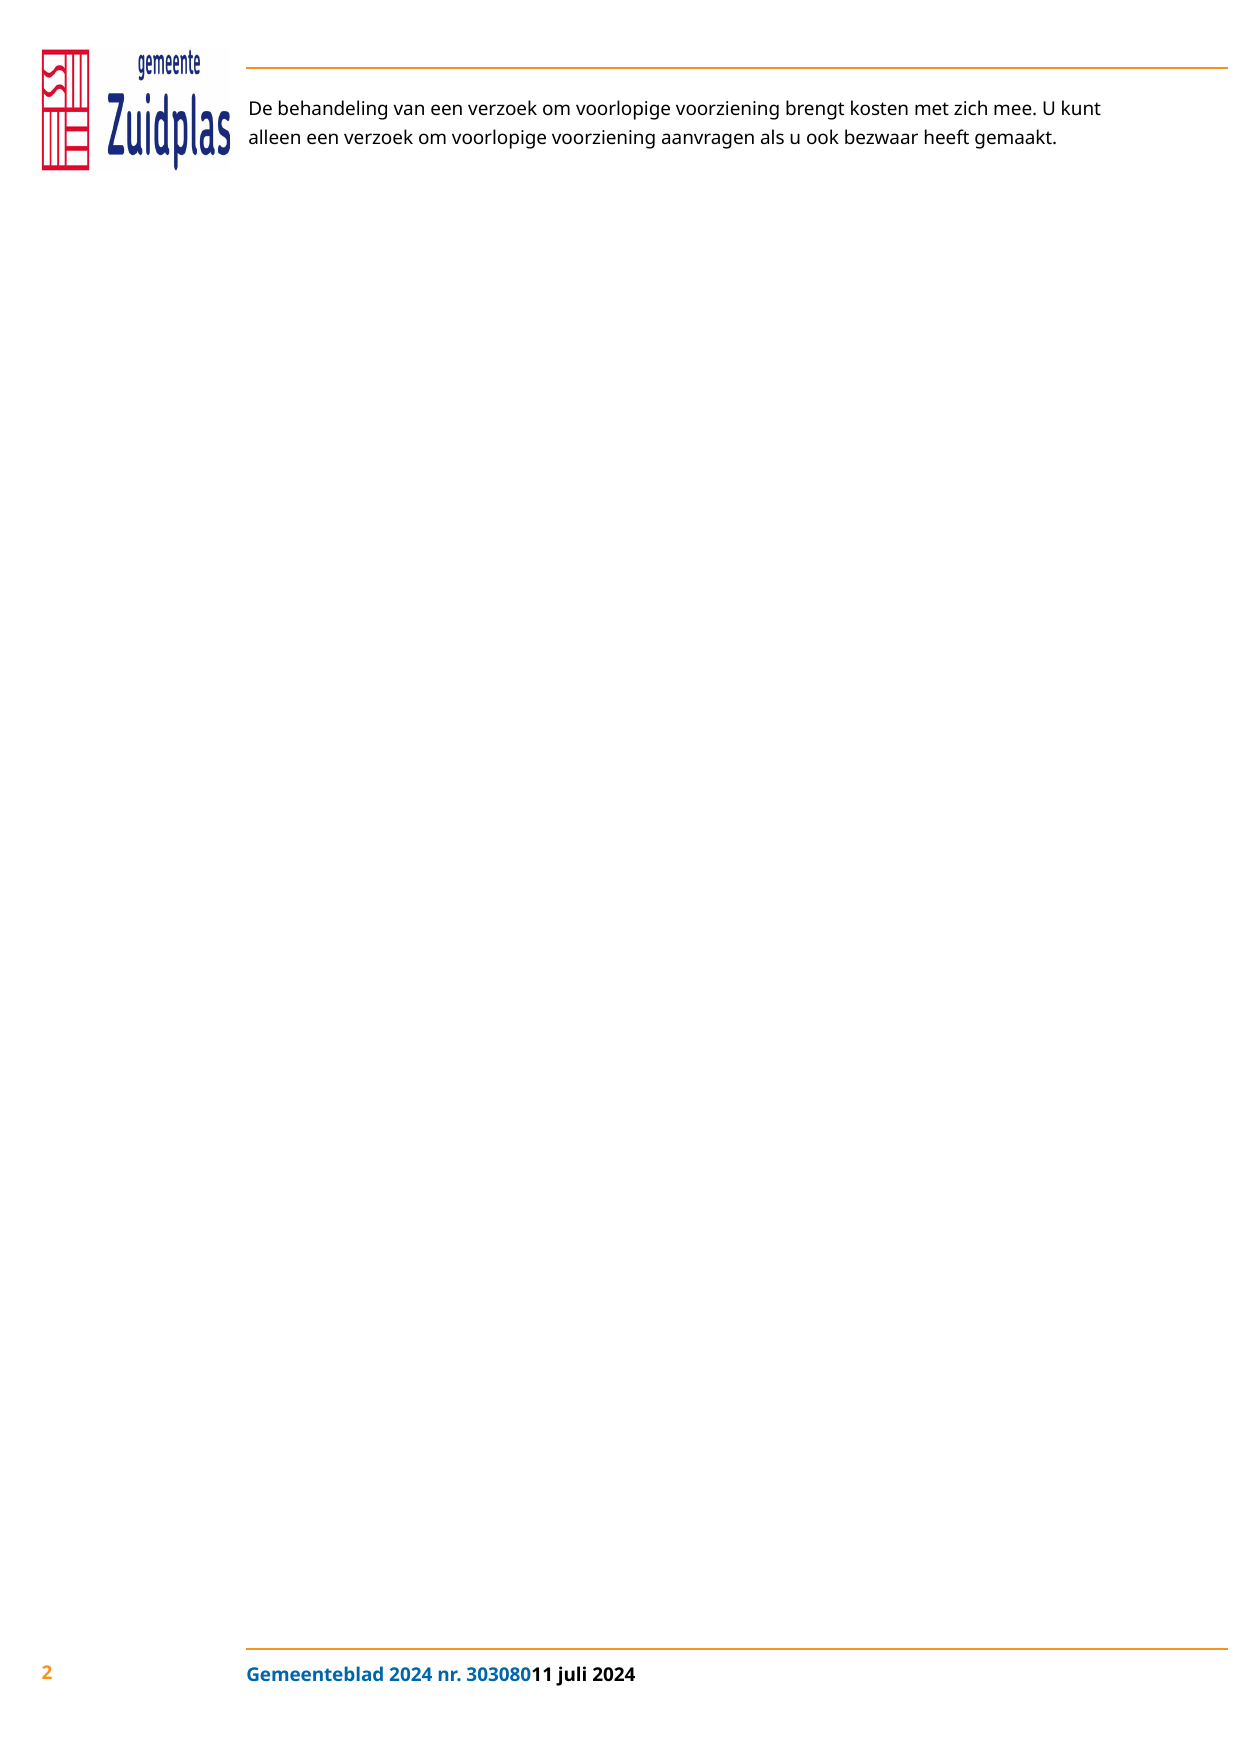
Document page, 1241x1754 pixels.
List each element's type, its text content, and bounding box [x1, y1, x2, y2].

text De behandeling van een verzoek om voorlopige voorziening brengt kosten met zich mee. U kunt alleen een verzoek om voorlopige voorziening aanvragen als u ook bezwaar heeft gemaakt. [248, 95, 1152, 150]
picture [41, 47, 231, 172]
